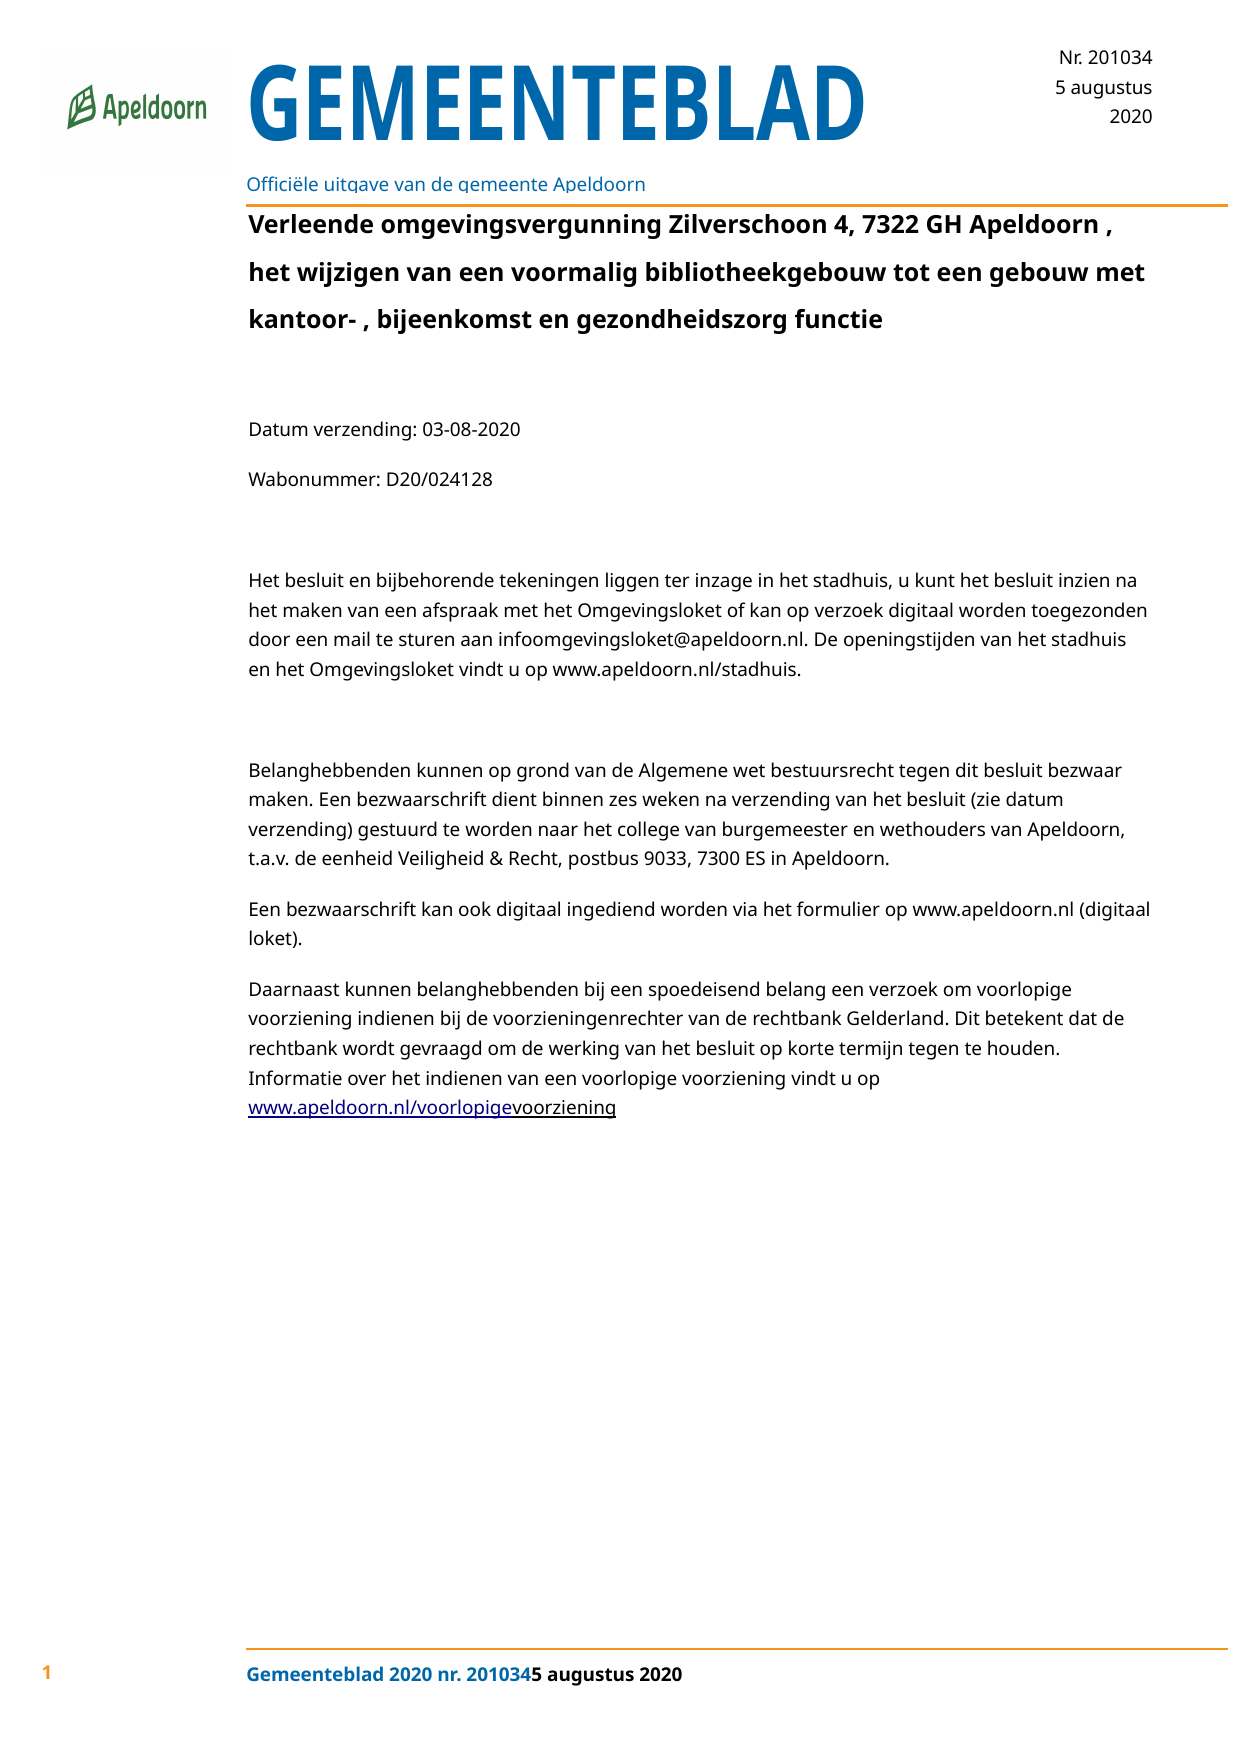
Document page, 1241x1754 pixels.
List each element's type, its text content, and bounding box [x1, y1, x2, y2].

picture [41, 47, 231, 172]
text Belanghebbenden kunnen op grond van de Algemene wet bestuursrecht tegen dit besluit bezwaar maken. Een bezwaarschrift dient binnen zes weken na verzending van het besluit (zie datum verzending) gestuurd te worden naar het college van burgemeester en wethouders van Apeldoorn, t.a.v. de eenheid Veiligheid & Recht, postbus 9033, 7300 ES in Apeldoorn. [248, 757, 1152, 871]
text Daarnaast kunnen belanghebbenden bij een spoedeisend belang een verzoek om voorlopige voorziening indienen bij de voorzieningenrechter van de rechtbank Gelderland. Dit betekent dat de rechtbank wordt gevraagd om de werking van het besluit op korte termijn tegen te houden. Informatie over het indienen van een voorlopige voorziening vindt u op www.apeldoorn.nl/voorlopigevoorziening [248, 976, 1152, 1120]
text Een bezwaarschrift kan ook digitaal ingediend worden via het formulier op www.apeldoorn.nl (digitaal loket). [248, 896, 1152, 951]
text Het besluit en bijbehorende tekeningen liggen ter inzage in het stadhuis, u kunt het besluit inzien na het maken van een afspraak met het Omgevingsloket of kan op verzoek digitaal worden toegezonden door een mail te sturen aan infoomgevingsloket@apeldoorn.nl. De openingstijden van het stadhuis en het Omgevingsloket vindt u op www.apeldoorn.nl/stadhuis. [248, 567, 1152, 682]
text Datum verzending: 03-08-2020 [248, 416, 1152, 442]
text Verleende omgevingsvergunning Zilverschoon 4, 7322 GH Apeldoorn , het wijzigen van een voormalig bibliotheekgebouw tot een gebouw met kantoor- , bijeenkomst en gezondheidszorg functie [248, 207, 1152, 336]
text Wabonummer: D20/024128 [248, 466, 1152, 492]
